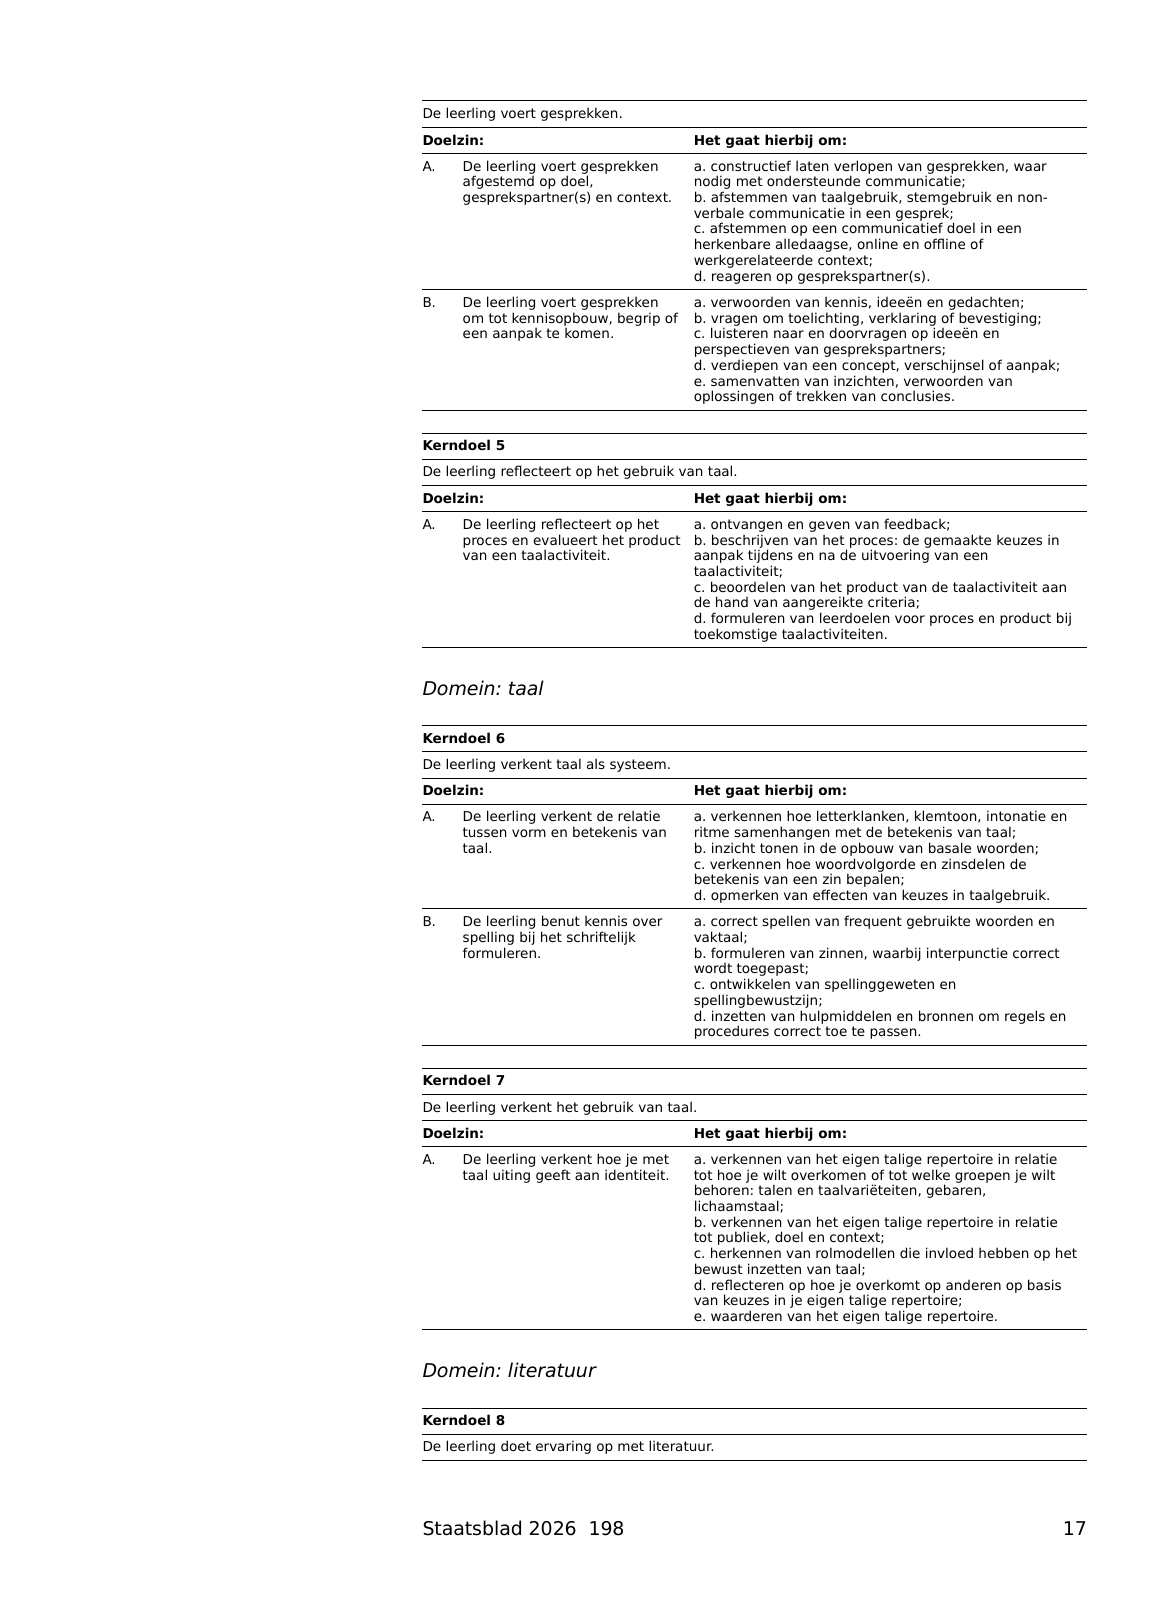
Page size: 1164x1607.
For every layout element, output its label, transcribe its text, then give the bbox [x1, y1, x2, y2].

table_cell De leerling reflecteert op het gebruik van taal. [422, 460, 1087, 485]
table_cell a. correct spellen van frequent gebruikte woorden en vaktaal; b. formuleren van zinnen, waarbij interpunctie correct wordt toegepast; c. ontwikkelen van spellinggeweten en spellingbewustzijn; d. inzetten van hulpmiddelen en bronnen om regels en procedures correct toe te passen. [688, 909, 1087, 1044]
subtitle Domein: taal [422, 678, 1087, 700]
table_cell De leerling voert gesprekken afgestemd op doel, gesprekspartner(s) en context. [456, 154, 688, 289]
table_cell De leerling doet ervaring op met literatuur. [422, 1435, 1087, 1460]
table_cell De leerling verkent de relatie tussen vorm en betekenis van taal. [456, 805, 688, 908]
table_cell B. [422, 290, 456, 409]
table_cell Doelzin: [422, 1121, 688, 1146]
table_cell De leerling verkent het gebruik van taal. [422, 1095, 1087, 1120]
table_cell a. ontvangen en geven van feedback; b. beschrijven van het proces: de gemaakte keuzes in aanpak tijdens en na de uitvoering van een taalactiviteit; c. beoordelen van het product van de taalactiviteit aan de hand van aangereikte criteria; d. formuleren van leerdoelen voor proces en product bij toekomstige taalactiviteiten. [688, 512, 1087, 647]
table_cell a. verkennen hoe letterklanken, klemtoon, intonatie en ritme samenhangen met de betekenis van taal; b. inzicht tonen in de opbouw van basale woorden; c. verkennen hoe woordvolgorde en zinsdelen de betekenis van een zin bepalen; d. opmerken van effecten van keuzes in taalgebruik. [688, 805, 1087, 908]
table_cell A. [422, 512, 456, 647]
table_header Kerndoel 5 [422, 434, 1087, 458]
table_header Kerndoel 6 [422, 726, 1087, 751]
table_cell De leerling voert gesprekken om tot kennisopbouw, begrip of een aanpak te komen. [456, 290, 688, 409]
table_cell a. verwoorden van kennis, ideeën en gedachten; b. vragen om toelichting, verklaring of bevestiging; c. luisteren naar en doorvragen op ideeën en perspectieven van gesprekspartners; d. verdiepen van een concept, verschijnsel of aanpak; e. samenvatten van inzichten, verwoorden van oplossingen of trekken van conclusies. [688, 290, 1087, 409]
table_cell B. [422, 909, 456, 1044]
table_cell Het gaat hierbij om: [688, 486, 1087, 511]
table_cell A. [422, 154, 456, 289]
table_cell De leerling verkent taal als systeem. [422, 752, 1087, 777]
table_cell De leerling benut kennis over spelling bij het schriftelijk formuleren. [456, 909, 688, 1044]
table_cell De leerling reflecteert op het proces en evalueert het product van een taalactiviteit. [456, 512, 688, 647]
table_cell a. verkennen van het eigen talige repertoire in relatie tot hoe je wilt overkomen of tot welke groepen je wilt behoren: talen en taalvariëteiten, gebaren, lichaamstaal; b. verkennen van het eigen talige repertoire in relatie tot publiek, doel en context; c. herkennen van rolmodellen die invloed hebben op het bewust inzetten van taal; d. reflecteren op hoe je overkomt op anderen op basis van keuzes in je eigen talige repertoire; e. waarderen van het eigen talige repertoire. [688, 1147, 1087, 1329]
table_cell Doelzin: [422, 128, 688, 153]
table_header Kerndoel 7 [422, 1069, 1087, 1094]
table_header Kerndoel 8 [422, 1409, 1087, 1433]
table_cell Het gaat hierbij om: [688, 1121, 1087, 1146]
table_cell A. [422, 1147, 456, 1329]
subtitle Domein: literatuur [422, 1360, 1087, 1382]
table_cell A. [422, 805, 456, 908]
table_cell De leerling verkent hoe je met taal uiting geeft aan identiteit. [456, 1147, 688, 1329]
table_cell Doelzin: [422, 486, 688, 511]
table_cell Doelzin: [422, 779, 688, 803]
table_cell Het gaat hierbij om: [688, 779, 1087, 803]
table_cell a. constructief laten verlopen van gesprekken, waar nodig met ondersteunde communicatie; b. afstemmen van taalgebruik, stemgebruik en non-verbale communicatie in een gesprek; c. afstemmen op een communicatief doel in een herkenbare alledaagse, online en offline of werkgerelateerde context; d. reageren op gesprekspartner(s). [688, 154, 1087, 289]
table_cell De leerling voert gesprekken. [422, 101, 1087, 127]
table_cell Het gaat hierbij om: [688, 128, 1087, 153]
